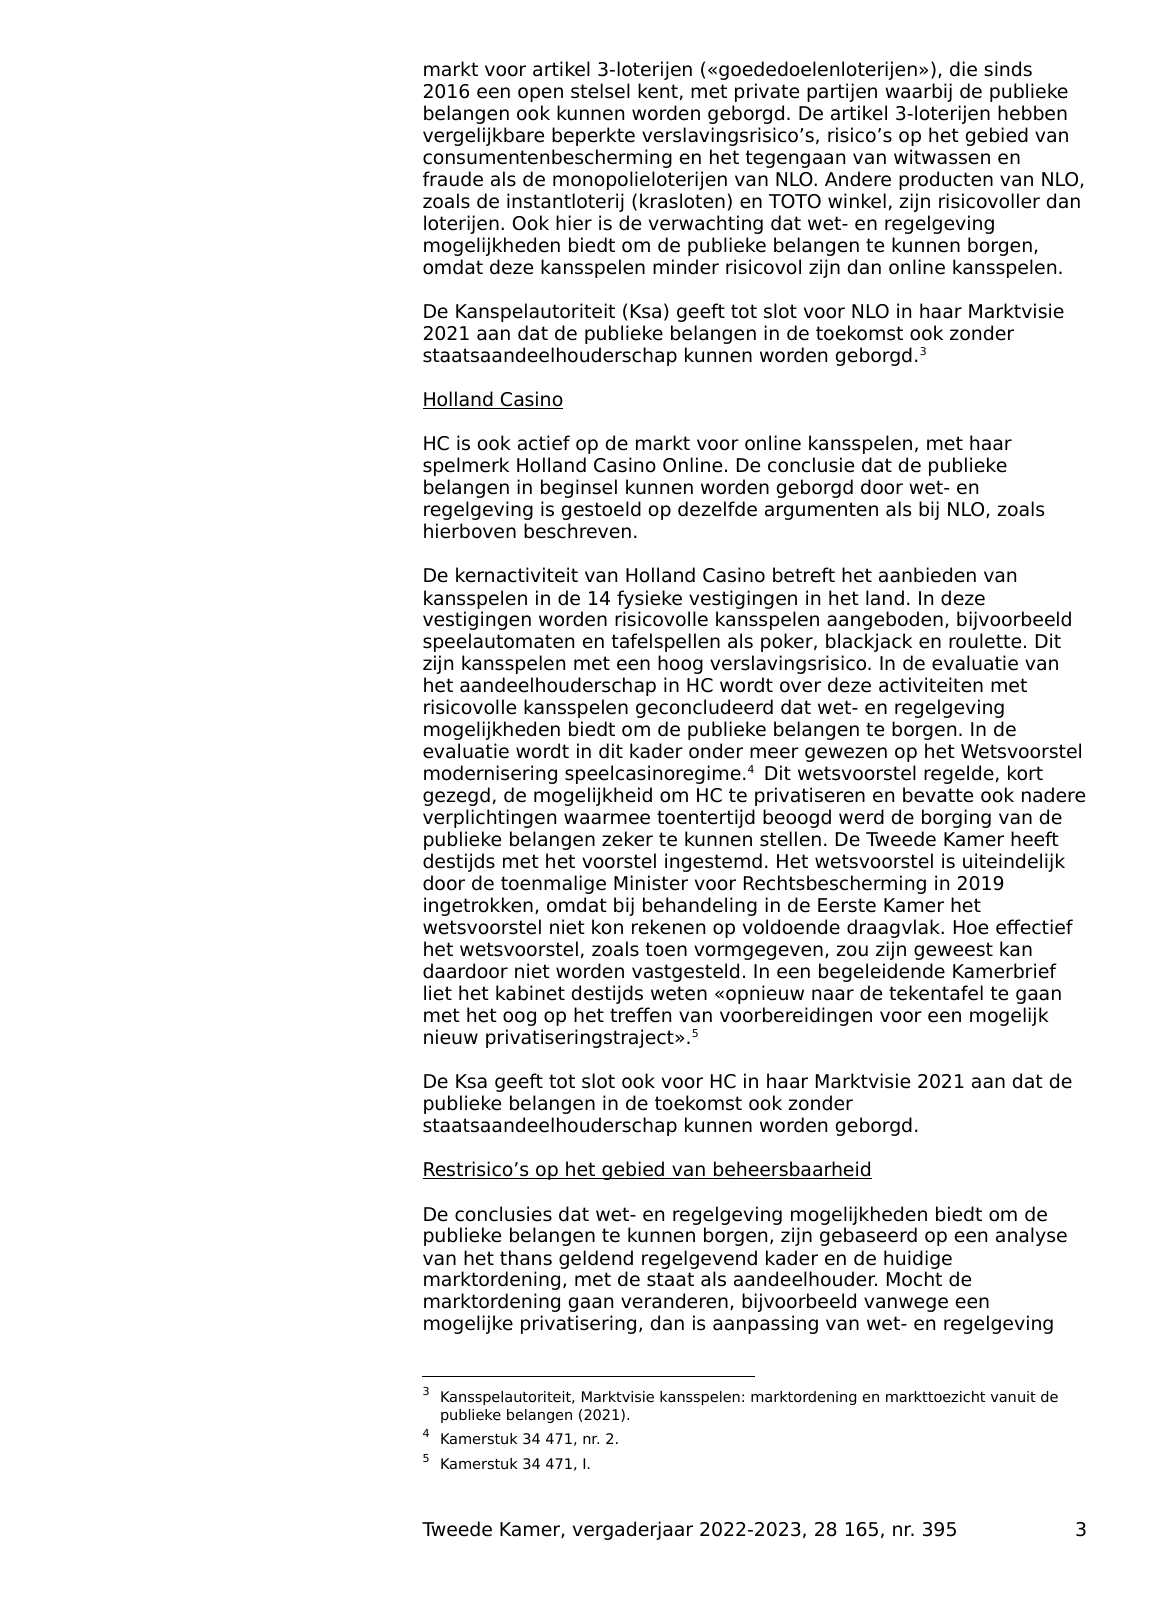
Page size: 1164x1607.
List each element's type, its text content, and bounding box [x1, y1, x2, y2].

text HC is ook actief op de markt voor online kansspelen, met haar spelmerk Holland Casino Online. De conclusie dat de publieke belangen in beginsel kunnen worden geborgd door wet- en regelgeving is gestoeld op dezelfde argumenten als bij NLO, zoals hierboven beschreven. [422, 433, 1087, 543]
text markt voor artikel 3-loterijen («goededoelenloterijen»), die sinds 2016 een open stelsel kent, met private partijen waarbij de publieke belangen ook kunnen worden geborgd. De artikel 3-loterijen hebben vergelijkbare beperkte verslavingsrisico’s, risico’s op het gebied van consumentenbescherming en het tegengaan van witwassen en fraude als de monopolieloterijen van NLO. Andere producten van NLO, zoals de instantloterij (krasloten) en TOTO winkel, zijn risicovoller dan loterijen. Ook hier is de verwachting dat wet- en regelgeving mogelijkheden biedt om de publieke belangen te kunnen borgen, omdat deze kansspelen minder risicovol zijn dan online kansspelen. [422, 59, 1087, 279]
text De conclusies dat wet- en regelgeving mogelijkheden biedt om de publieke belangen te kunnen borgen, zijn gebaseerd op een analyse van het thans geldend regelgevend kader en de huidige marktordening, met de staat als aandeelhouder. Mocht de marktordening gaan veranderen, bijvoorbeeld vanwege een mogelijke privatisering, dan is aanpassing van wet- en regelgeving [422, 1203, 1087, 1335]
text De Kanspelautoriteit (Ksa) geeft tot slot voor NLO in haar Marktvisie 2021 aan dat de publieke belangen in de toekomst ook zonder staatsaandeelhouderschap kunnen worden geborgd. [422, 301, 1087, 367]
text Kamerstuk 34 471, nr. 2. [422, 1427, 1087, 1449]
text Kansspelautoriteit, Marktvisie kansspelen: marktordening en markttoezicht vanuit de publieke belangen (2021). [422, 1385, 1087, 1424]
text De Ksa geeft tot slot ook voor HC in haar Marktvisie 2021 aan dat de publieke belangen in de toekomst ook zonder staatsaandeelhouderschap kunnen worden geborgd. [422, 1071, 1087, 1137]
text Kamerstuk 34 471, I. [422, 1452, 1087, 1474]
text De kernactiviteit van Holland Casino betreft het aanbieden van kansspelen in de 14 fysieke vestigingen in het land. In deze vestigingen worden risicovolle kansspelen aangeboden, bijvoorbeeld speelautomaten en tafelspellen als poker, blackjack en roulette. Dit zijn kansspelen met een hoog verslavingsrisico. In de evaluatie van het aandeelhouderschap in HC wordt over deze activiteiten met risicovolle kansspelen geconcludeerd dat wet- en regelgeving mogelijkheden biedt om de publieke belangen te borgen. In de evaluatie wordt in dit kader onder meer gewezen op het Wetsvoorstel modernisering speelcasinoregime. Dit wetsvoorstel regelde, kort gezegd, de mogelijkheid om HC te privatiseren en bevatte ook nadere verplichtingen waarmee toentertijd beoogd werd de borging van de publieke belangen zeker te kunnen stellen. De Tweede Kamer heeft destijds met het voorstel ingestemd. Het wetsvoorstel is uiteindelijk door de toenmalige Minister voor Rechtsbescherming in 2019 ingetrokken, omdat bij behandeling in de Eerste Kamer het wetsvoorstel niet kon rekenen op voldoende draagvlak. Hoe effectief het wetsvoorstel, zoals toen vormgegeven, zou zijn geweest kan daardoor niet worden vastgesteld. In een begeleidende Kamerbrief liet het kabinet destijds weten «opnieuw naar de tekentafel te gaan met het oog op het treffen van voorbereidingen voor een mogelijk nieuw privatiseringstraject». [422, 565, 1087, 1049]
subtitle Restrisico’s op het gebied van beheersbaarheid [422, 1159, 1087, 1181]
subtitle Holland Casino [422, 389, 1087, 411]
